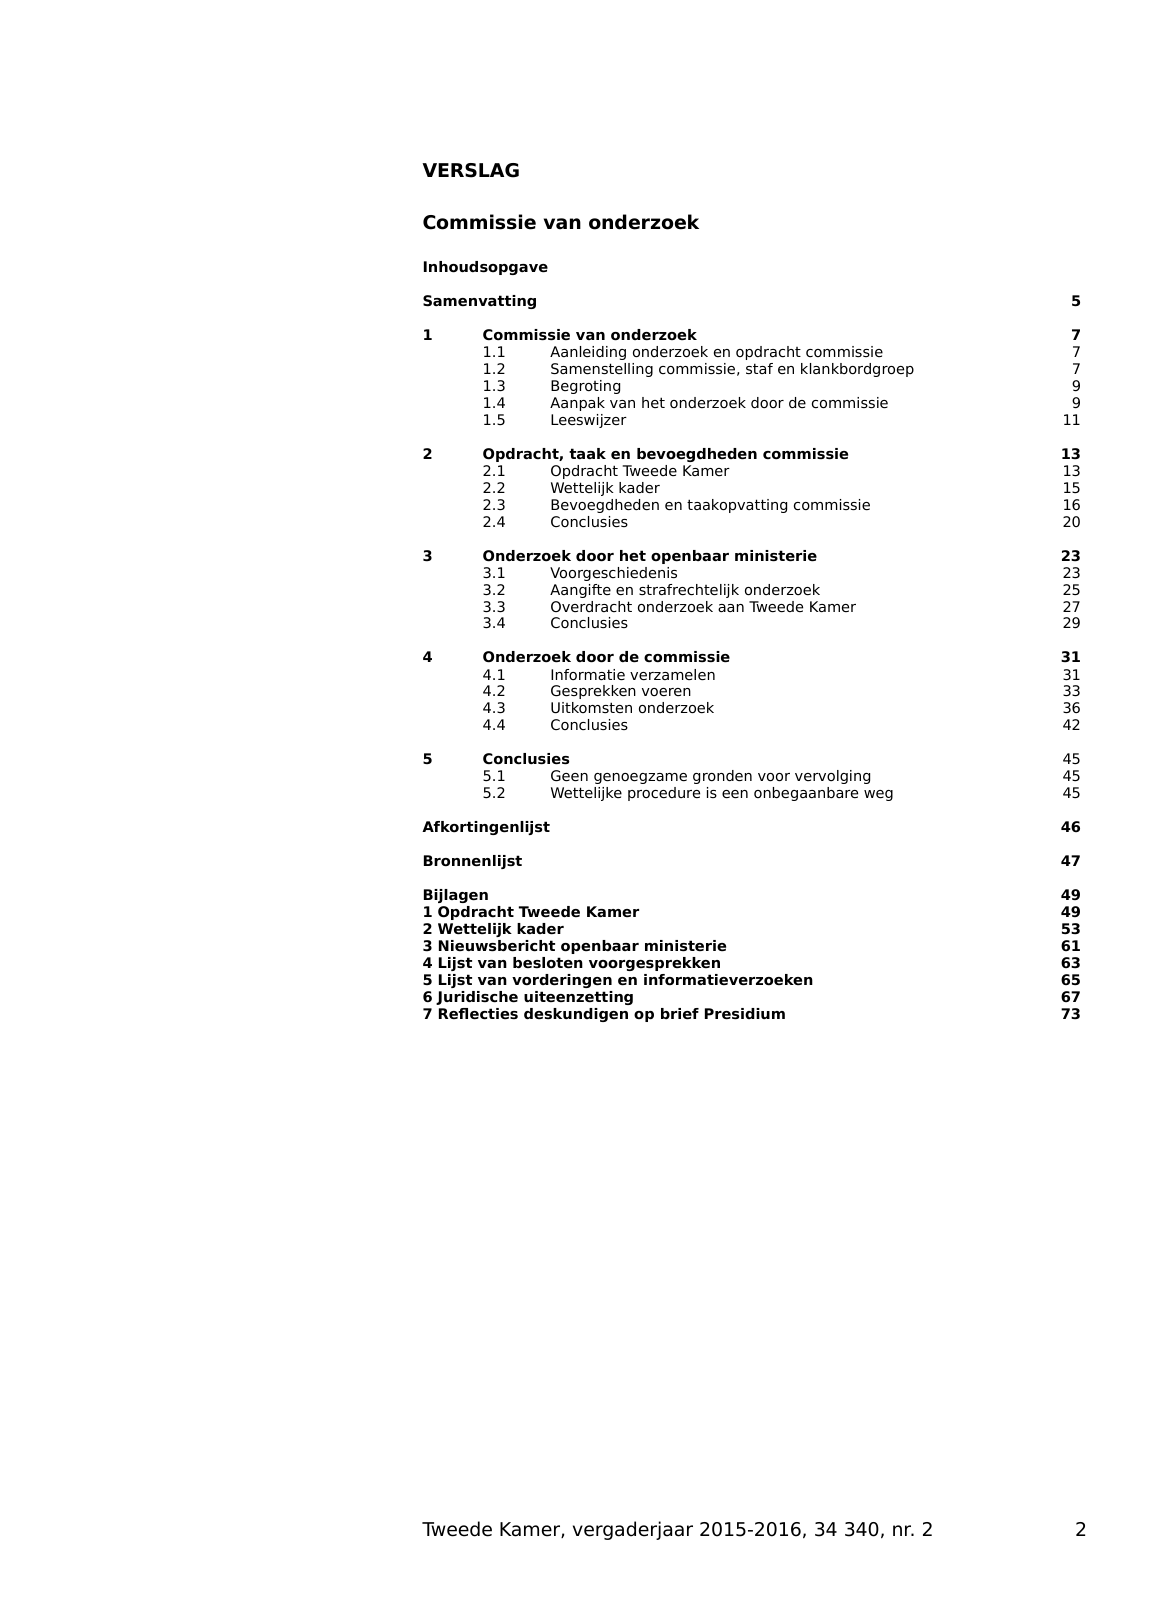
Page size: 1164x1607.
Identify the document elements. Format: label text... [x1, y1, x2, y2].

table_cell 6 Juridische uiteenzetting [422, 989, 1019, 1006]
table_cell [422, 802, 1019, 819]
table_cell 13 [1019, 463, 1087, 479]
table_cell Informatie verzamelen [544, 666, 1019, 683]
table_cell [422, 463, 476, 479]
table_cell Conclusies [544, 615, 1019, 632]
table_cell Afkortingenlijst [422, 819, 1019, 836]
table_cell 1.2 [476, 361, 544, 378]
table_cell 5.1 [476, 768, 544, 785]
table_cell 42 [1019, 717, 1087, 734]
table_cell Voorgeschiedenis [544, 565, 1019, 581]
table_cell 1 Opdracht Tweede Kamer [422, 904, 1019, 921]
table_cell 1.4 [476, 395, 544, 412]
table_cell 9 [1019, 395, 1087, 412]
table_cell [1019, 633, 1087, 649]
table_cell [422, 480, 476, 497]
table_cell [476, 531, 1019, 547]
table_cell [422, 633, 476, 649]
table_cell [422, 378, 476, 395]
table_cell [422, 615, 476, 632]
table_cell [1019, 734, 1087, 751]
table_cell 3.1 [476, 565, 544, 581]
table_cell 13 [1019, 446, 1087, 463]
table_cell Opdracht Tweede Kamer [544, 463, 1019, 479]
subtitle VERSLAG [422, 160, 1087, 182]
table_cell [476, 310, 1019, 327]
table_cell Commissie van onderzoek [476, 327, 1019, 344]
table_cell [422, 717, 476, 734]
table_cell Samenvatting [422, 293, 1019, 310]
table_cell 3.3 [476, 599, 544, 615]
table_cell Opdracht, taak en bevoegdheden commissie [476, 446, 1019, 463]
table_cell 2 [422, 446, 476, 463]
table_header [1019, 259, 1087, 276]
table_cell 46 [1019, 819, 1087, 836]
table_cell Onderzoek door het openbaar ministerie [476, 548, 1019, 564]
table_cell 3.2 [476, 581, 544, 598]
table_cell Samenstelling commissie, staf en klankbordgroep [544, 361, 1019, 378]
table_cell 7 [1019, 327, 1087, 344]
table_cell 2.3 [476, 497, 544, 513]
table_cell [544, 276, 1019, 293]
table_cell 36 [1019, 700, 1087, 717]
table_cell 33 [1019, 683, 1087, 700]
table_cell 7 [1019, 361, 1087, 378]
table_cell [422, 599, 476, 615]
table_cell 49 [1019, 904, 1087, 921]
table_cell 11 [1019, 412, 1087, 429]
table_cell [422, 666, 476, 683]
table_cell Bronnenlijst [422, 853, 1019, 870]
table_cell Overdracht onderzoek aan Tweede Kamer [544, 599, 1019, 615]
table_cell 2 Wettelijk kader [422, 921, 1019, 938]
subtitle Commissie van onderzoek [422, 212, 1087, 234]
table_cell 23 [1019, 565, 1087, 581]
table_cell Geen genoegzame gronden voor vervolging [544, 768, 1019, 785]
table_cell [1019, 310, 1087, 327]
table_cell Begroting [544, 378, 1019, 395]
table_cell 73 [1019, 1006, 1087, 1023]
table_cell 5 [1019, 293, 1087, 310]
table_cell 15 [1019, 480, 1087, 497]
table_cell Aangifte en strafrechtelijk onderzoek [544, 581, 1019, 598]
table_cell 2.1 [476, 463, 544, 479]
table_cell 16 [1019, 497, 1087, 513]
table_cell 67 [1019, 989, 1087, 1006]
table_cell 20 [1019, 514, 1087, 531]
table_cell [1019, 276, 1087, 293]
table_cell [1019, 429, 1087, 446]
table_cell 1.5 [476, 412, 544, 429]
table_cell 31 [1019, 649, 1087, 666]
table_cell [422, 768, 476, 785]
table_cell [422, 785, 476, 802]
table_cell 4.4 [476, 717, 544, 734]
table_cell [422, 734, 476, 751]
table_cell 31 [1019, 666, 1087, 683]
table_cell [476, 734, 1019, 751]
table_cell 4 [422, 649, 476, 666]
table_cell Aanpak van het onderzoek door de commissie [544, 395, 1019, 412]
table_cell 2.4 [476, 514, 544, 531]
table_cell 5.2 [476, 785, 544, 802]
table_cell Leeswijzer [544, 412, 1019, 429]
table_cell Gesprekken voeren [544, 683, 1019, 700]
table_cell 25 [1019, 581, 1087, 598]
table_cell 4.1 [476, 666, 544, 683]
table_cell 27 [1019, 599, 1087, 615]
table_cell 53 [1019, 921, 1087, 938]
table_cell Uitkomsten onderzoek [544, 700, 1019, 717]
table_cell 45 [1019, 768, 1087, 785]
table_cell 29 [1019, 615, 1087, 632]
table_cell 45 [1019, 751, 1087, 768]
table_cell 3 Nieuwsbericht openbaar ministerie [422, 938, 1019, 955]
table_cell [422, 276, 476, 293]
table_cell [422, 565, 476, 581]
table_cell Bevoegdheden en taakopvatting commissie [544, 497, 1019, 513]
table_cell [422, 581, 476, 598]
table_cell 1.3 [476, 378, 544, 395]
table_cell Wettelijk kader [544, 480, 1019, 497]
table_cell 45 [1019, 785, 1087, 802]
table_cell 3 [422, 548, 476, 564]
table_cell 4.3 [476, 700, 544, 717]
table_cell Bijlagen [422, 887, 1019, 904]
table_cell Conclusies [476, 751, 1019, 768]
table_cell [1019, 836, 1087, 853]
table_cell 1.1 [476, 344, 544, 361]
table_header Inhoudsopgave [422, 259, 1019, 276]
table_cell 3.4 [476, 615, 544, 632]
table_cell [422, 836, 1019, 853]
table_cell 7 [1019, 344, 1087, 361]
table_cell [422, 531, 476, 547]
table_cell [1019, 802, 1087, 819]
table_cell [476, 429, 1019, 446]
table_cell [422, 429, 476, 446]
table_cell 49 [1019, 887, 1087, 904]
table_cell Conclusies [544, 514, 1019, 531]
table_cell [422, 395, 476, 412]
table_cell [422, 683, 476, 700]
table_cell 61 [1019, 938, 1087, 955]
table_cell [422, 344, 476, 361]
table_cell [422, 700, 476, 717]
table_cell 65 [1019, 972, 1087, 989]
table_cell [422, 412, 476, 429]
table_cell 5 Lijst van vorderingen en informatieverzoeken [422, 972, 1019, 989]
table_cell 1 [422, 327, 476, 344]
table_cell Wettelijke procedure is een onbegaanbare weg [544, 785, 1019, 802]
table_cell Conclusies [544, 717, 1019, 734]
table_cell [422, 514, 476, 531]
table_cell Aanleiding onderzoek en opdracht commissie [544, 344, 1019, 361]
table_cell 2.2 [476, 480, 544, 497]
table_cell 63 [1019, 955, 1087, 972]
table_cell 47 [1019, 853, 1087, 870]
table_cell [1019, 870, 1087, 887]
table_cell 23 [1019, 548, 1087, 564]
table_cell [476, 633, 1019, 649]
table_cell 7 Reflecties deskundigen op brief Presidium [422, 1006, 1019, 1023]
table_cell [422, 870, 1019, 887]
table_cell [422, 310, 476, 327]
table_cell 5 [422, 751, 476, 768]
table_cell 4.2 [476, 683, 544, 700]
table_cell [422, 361, 476, 378]
table_cell [476, 276, 544, 293]
table_cell [422, 497, 476, 513]
table_cell Onderzoek door de commissie [476, 649, 1019, 666]
table_cell 9 [1019, 378, 1087, 395]
table_cell 4 Lijst van besloten voorgesprekken [422, 955, 1019, 972]
table_cell [1019, 531, 1087, 547]
